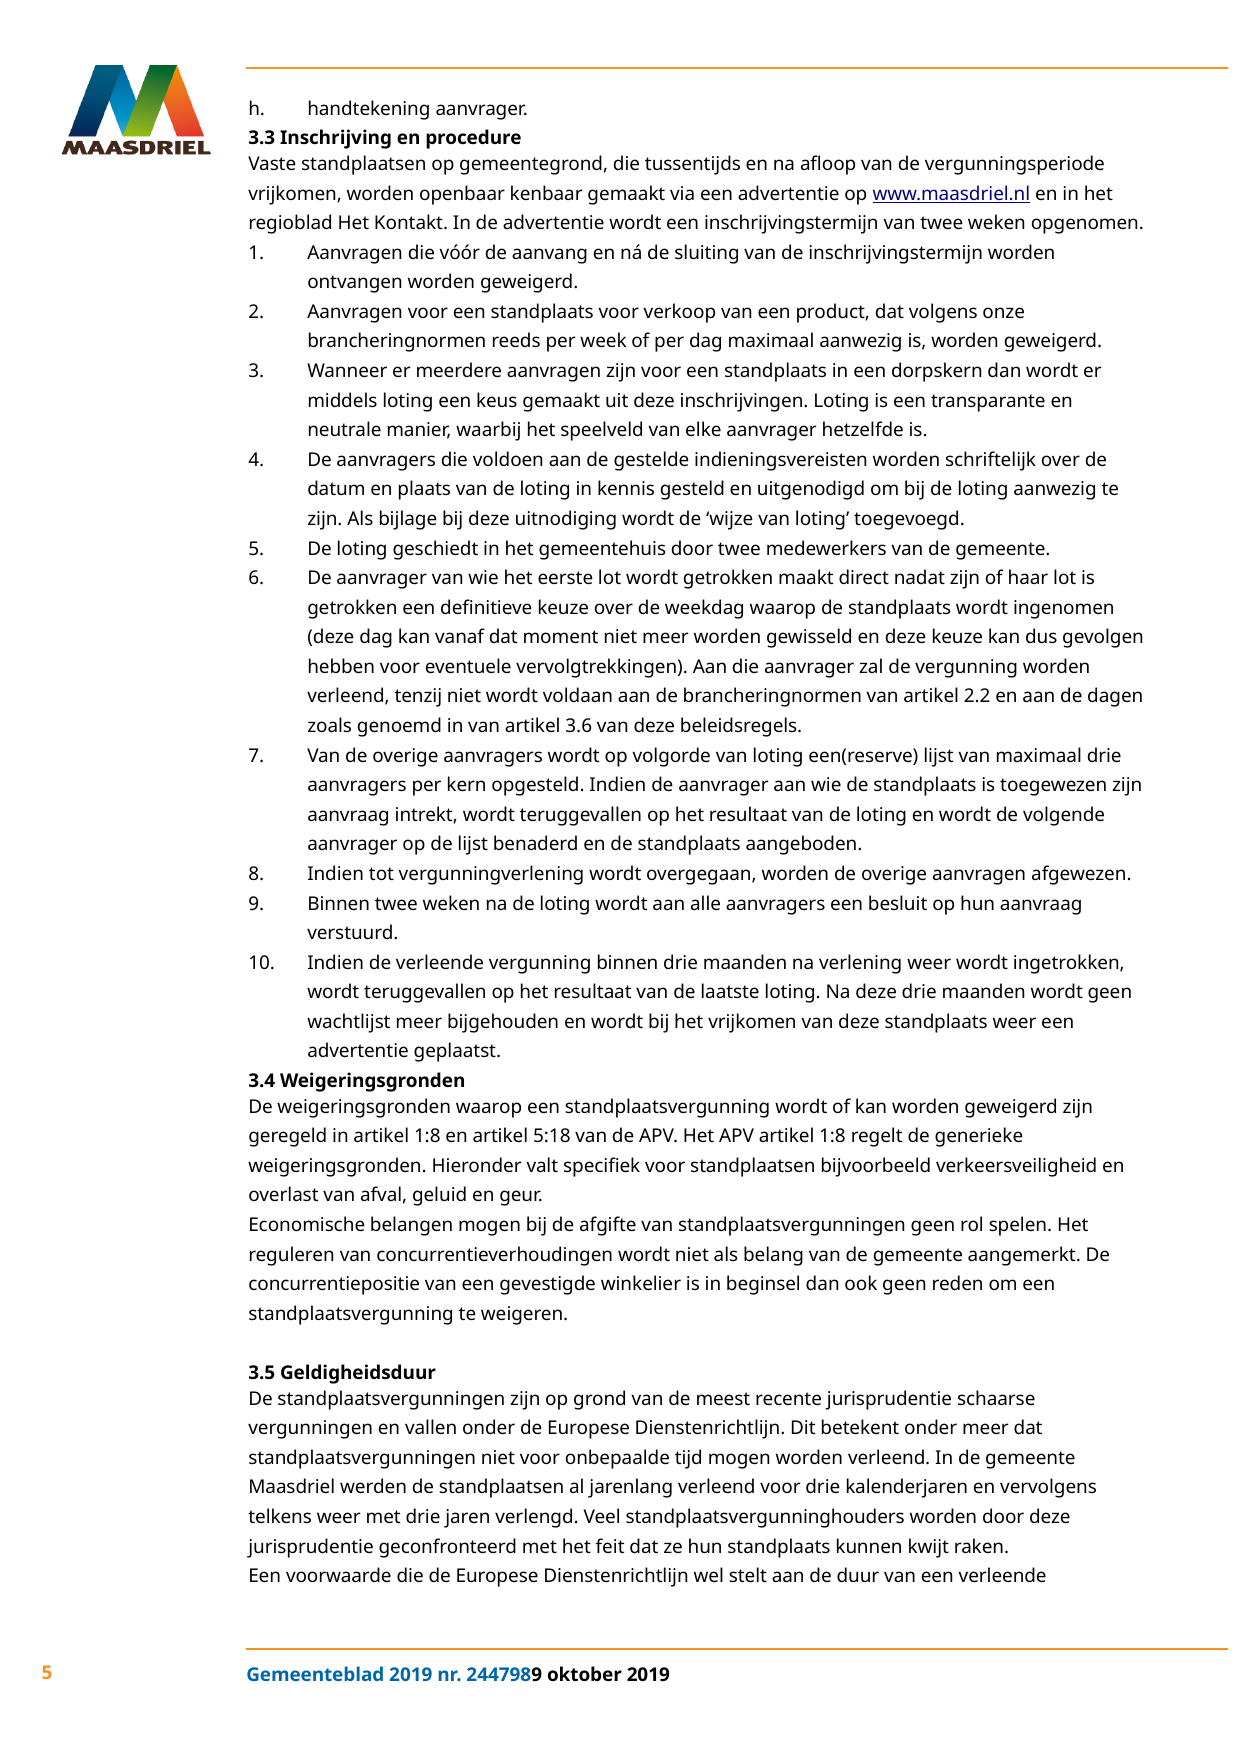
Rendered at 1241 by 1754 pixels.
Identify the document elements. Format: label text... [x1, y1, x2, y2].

list Binnen twee weken na de loting wordt aan alle aanvragers een besluit op hun aanvraag verstuurd. [248, 890, 1152, 945]
list De aanvragers die voldoen aan de gestelde indieningsvereisten worden schriftelijk over de datum en plaats van de loting in kennis gesteld en uitgenodigd om bij de loting aanwezig te zijn. Als bijlage bij deze uitnodiging wordt de ‘wijze van loting’ toegevoegd. [248, 446, 1152, 531]
text De weigeringsgronden waarop een standplaatsvergunning wordt of kan worden geweigerd zijn geregeld in artikel 1:8 en artikel 5:18 van de APV. Het APV artikel 1:8 regelt de generieke weigeringsgronden. Hieronder valt specifiek voor standplaatsen bijvoorbeeld verkeersveiligheid en overlast van afval, geluid en geur. [248, 1093, 1152, 1207]
text 3.3 Inschrijving en procedure [248, 124, 1152, 150]
list Wanneer er meerdere aanvragen zijn voor een standplaats in een dorpskern dan wordt er middels loting een keus gemaakt uit deze inschrijvingen. Loting is een transparante en neutrale manier, waarbij het speelveld van elke aanvrager hetzelfde is. [248, 357, 1152, 442]
list De loting geschiedt in het gemeentehuis door twee medewerkers van de gemeente. [248, 535, 1152, 560]
picture [41, 47, 231, 172]
list handtekening aanvrager. [248, 95, 1152, 121]
text Een voorwaarde die de Europese Dienstenrichtlijn wel stelt aan de duur van een verleende [248, 1562, 1152, 1588]
list Indien tot vergunningverlening wordt overgegaan, worden de overige aanvragen afgewezen. [248, 860, 1152, 886]
list De aanvrager van wie het eerste lot wordt getrokken maakt direct nadat zijn of haar lot is getrokken een definitieve keuze over de weekdag waarop de standplaats wordt ingenomen (deze dag kan vanaf dat moment niet meer worden gewisseld en deze keuze kan dus gevolgen hebben voor eventuele vervolgtrekkingen). Aan die aanvrager zal de vergunning worden verleend, tenzij niet wordt voldaan aan de brancheringnormen van artikel 2.2 en aan de dagen zoals genoemd in van artikel 3.6 van deze beleidsregels. [248, 564, 1152, 738]
text 3.4 Weigeringsgronden [248, 1067, 1152, 1093]
list Van de overige aanvragers wordt op volgorde van loting een(reserve) lijst van maximaal drie aanvragers per kern opgesteld. Indien de aanvrager aan wie de standplaats is toegewezen zijn aanvraag intrekt, wordt teruggevallen op het resultaat van de loting en wordt de volgende aanvrager op de lijst benaderd en de standplaats aangeboden. [248, 742, 1152, 856]
list Aanvragen voor een standplaats voor verkoop van een product, dat volgens onze brancheringnormen reeds per week of per dag maximaal aanwezig is, worden geweigerd. [248, 298, 1152, 353]
text Vaste standplaatsen op gemeentegrond, die tussentijds en na afloop van de vergunningsperiode vrijkomen, worden openbaar kenbaar gemaakt via een advertentie op www.maasdriel.nl en in het regioblad Het Kontakt. In de advertentie wordt een inschrijvingstermijn van twee weken opgenomen. [248, 150, 1152, 235]
text 3.5 Geldigheidsduur [248, 1359, 1152, 1385]
list Indien de verleende vergunning binnen drie maanden na verlening weer wordt ingetrokken, wordt teruggevallen op het resultaat van de laatste loting. Na deze drie maanden wordt geen wachtlijst meer bijgehouden en wordt bij het vrijkomen van deze standplaats weer een advertentie geplaatst. [248, 949, 1152, 1063]
text Economische belangen mogen bij de afgifte van standplaatsvergunningen geen rol spelen. Het reguleren van concurrentieverhoudingen wordt niet als belang van de gemeente aangemerkt. De concurrentiepositie van een gevestigde winkelier is in beginsel dan ook geen reden om een standplaatsvergunning te weigeren. [248, 1211, 1152, 1326]
text De standplaatsvergunningen zijn op grond van de meest recente jurisprudentie schaarse vergunningen en vallen onder de Europese Dienstenrichtlijn. Dit betekent onder meer dat standplaatsvergunningen niet voor onbepaalde tijd mogen worden verleend. In de gemeente Maasdriel werden de standplaatsen al jarenlang verleend voor drie kalenderjaren en vervolgens telkens weer met drie jaren verlengd. Veel standplaatsvergunninghouders worden door deze jurisprudentie geconfronteerd met het feit dat ze hun standplaats kunnen kwijt raken. [248, 1385, 1152, 1558]
list Aanvragen die vóór de aanvang en ná de sluiting van de inschrijvingstermijn worden ontvangen worden geweigerd. [248, 239, 1152, 294]
